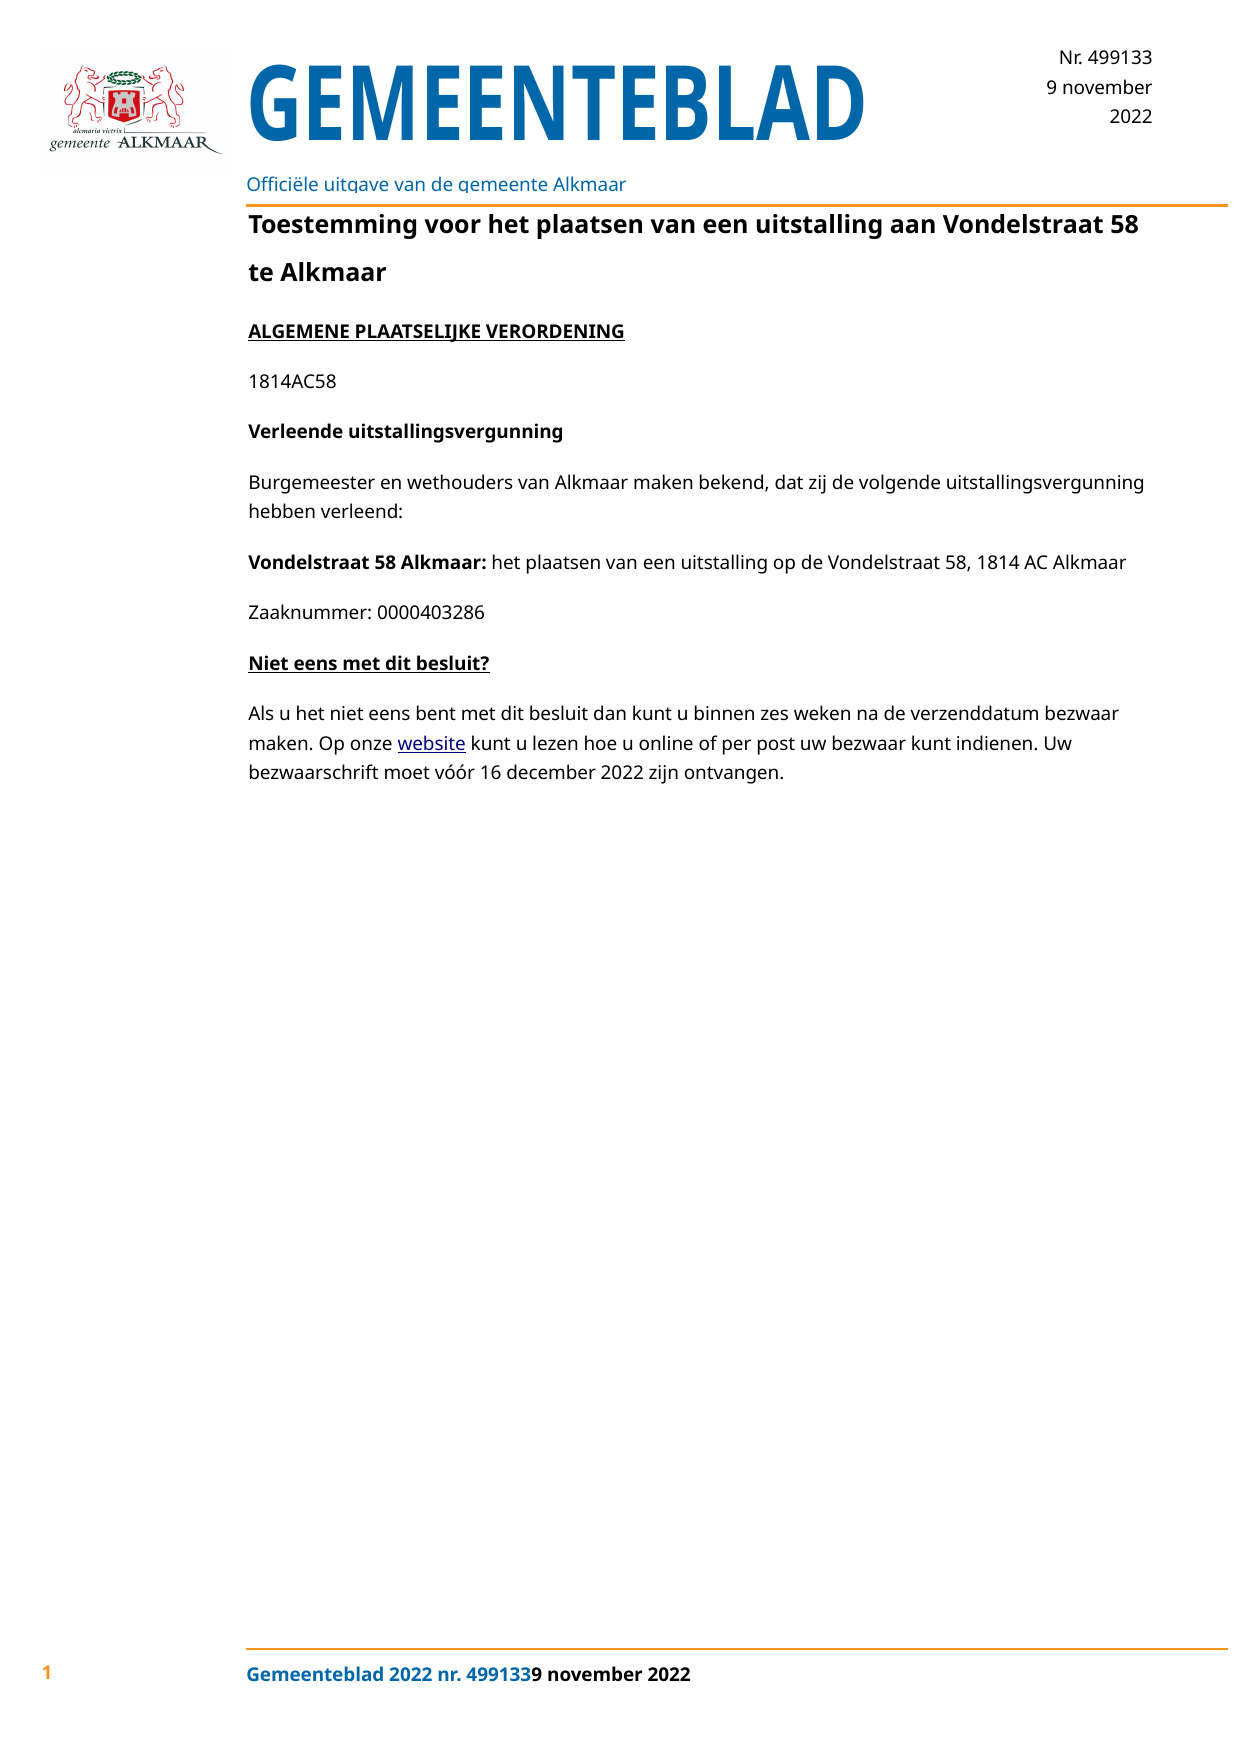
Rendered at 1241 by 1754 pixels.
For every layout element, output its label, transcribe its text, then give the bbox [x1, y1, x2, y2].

text ALGEMENE PLAATSELIJKE VERORDENING [248, 318, 1152, 344]
text Burgemeester en wethouders van Alkmaar maken bekend, dat zij de volgende uitstallingsvergunning hebben verleend: [248, 469, 1152, 524]
text Vondelstraat 58 Alkmaar: het plaatsen van een uitstalling op de Vondelstraat 58, 1814 AC Alkmaar [248, 549, 1152, 575]
text Verleende uitstallingsvergunning [248, 419, 1152, 444]
picture [41, 47, 231, 172]
text Toestemming voor het plaatsen van een uitstalling aan Vondelstraat 58 te Alkmaar [248, 207, 1152, 288]
text Zaaknummer: 0000403286 [248, 599, 1152, 625]
text Niet eens met dit besluit? [248, 650, 1152, 676]
text 1814AC58 [248, 368, 1152, 394]
text Als u het niet eens bent met dit besluit dan kunt u binnen zes weken na de verzenddatum bezwaar maken. Op onze website kunt u lezen hoe u online of per post uw bezwaar kunt indienen. Uw bezwaarschrift moet vóór 16 december 2022 zijn ontvangen. [248, 700, 1152, 785]
